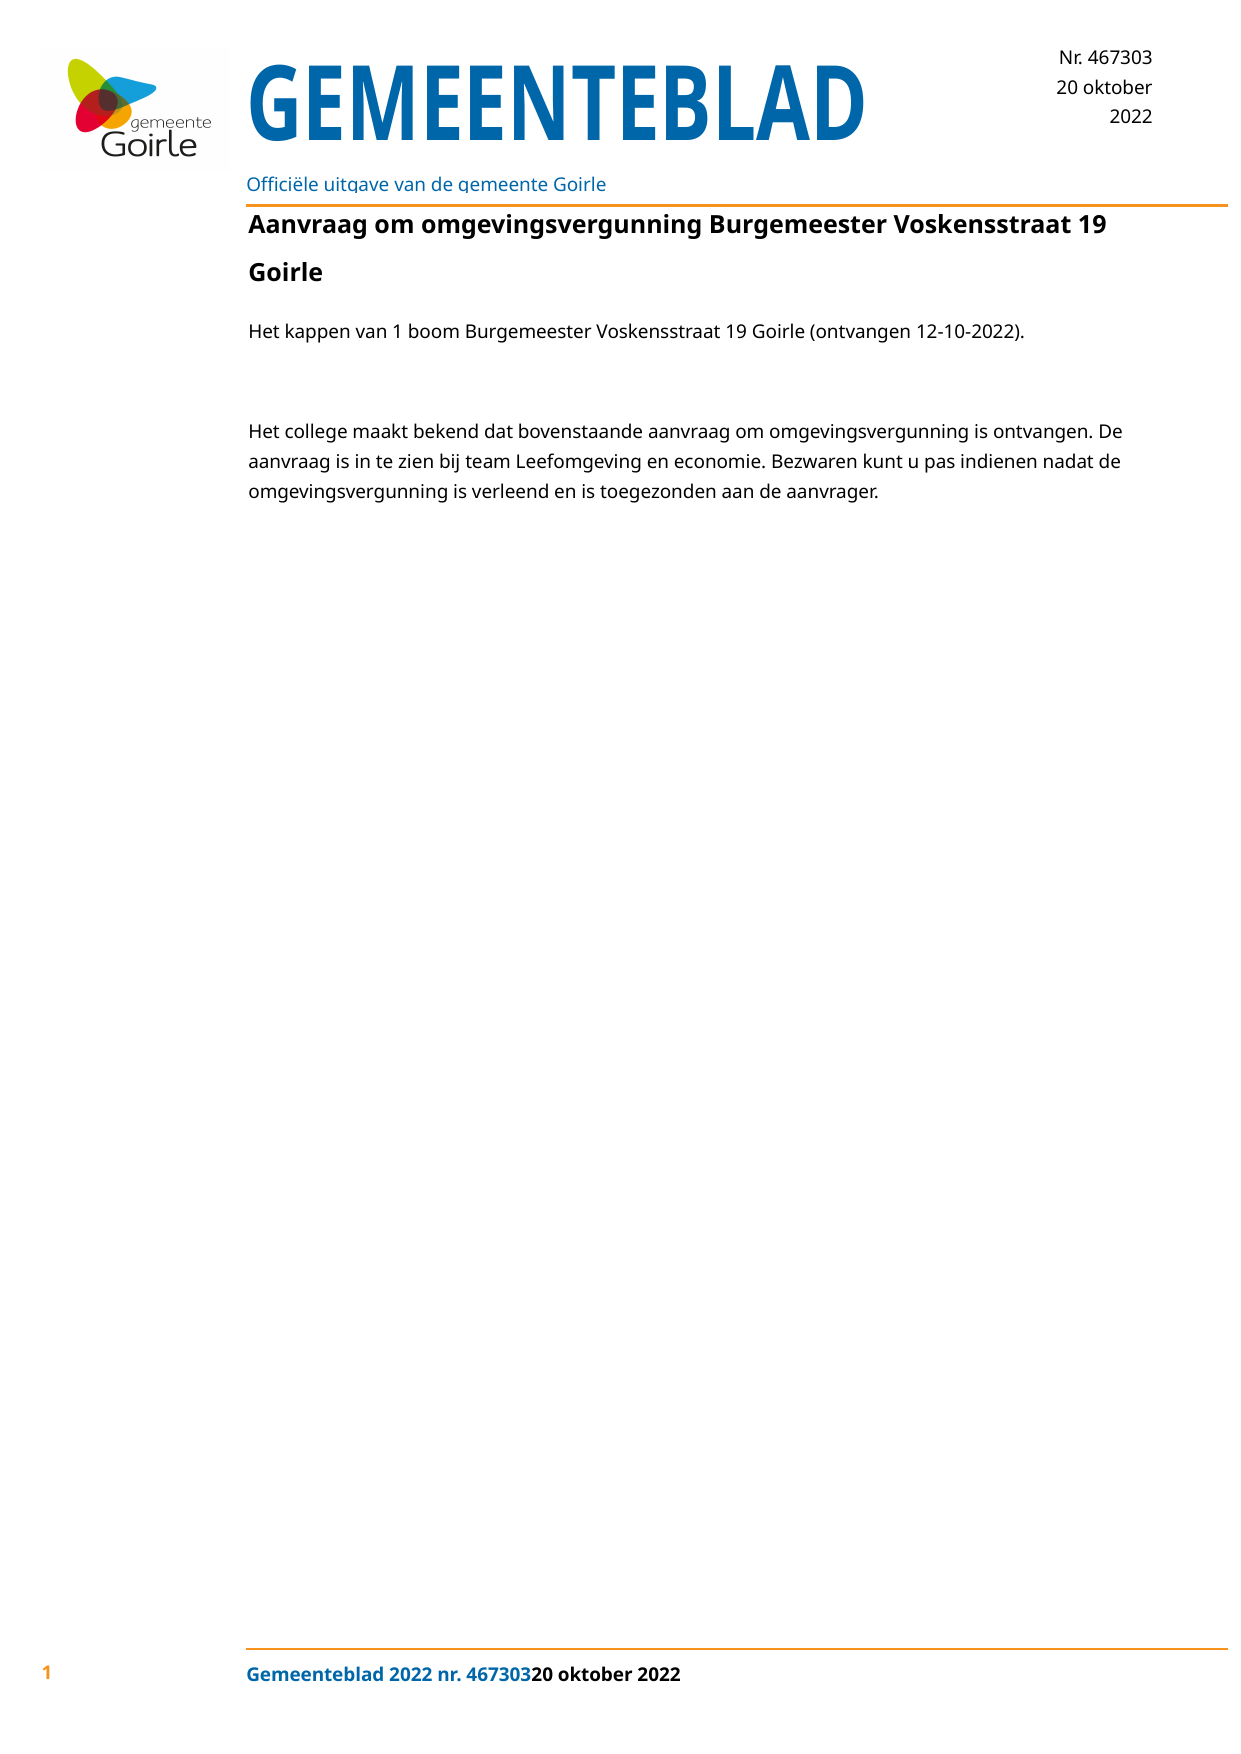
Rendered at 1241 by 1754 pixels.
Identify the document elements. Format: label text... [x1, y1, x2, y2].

text Het kappen van 1 boom Burgemeester Voskensstraat 19 Goirle (ontvangen 12-10-2022). [248, 318, 1152, 344]
picture [41, 47, 231, 172]
text Het college maakt bekend dat bovenstaande aanvraag om omgevingsvergunning is ontvangen. De aanvraag is in te zien bij team Leefomgeving en economie. Bezwaren kunt u pas indienen nadat de omgevingsvergunning is verleend en is toegezonden aan de aanvrager. [248, 419, 1152, 504]
text Aanvraag om omgevingsvergunning Burgemeester Voskensstraat 19 Goirle [248, 207, 1152, 288]
